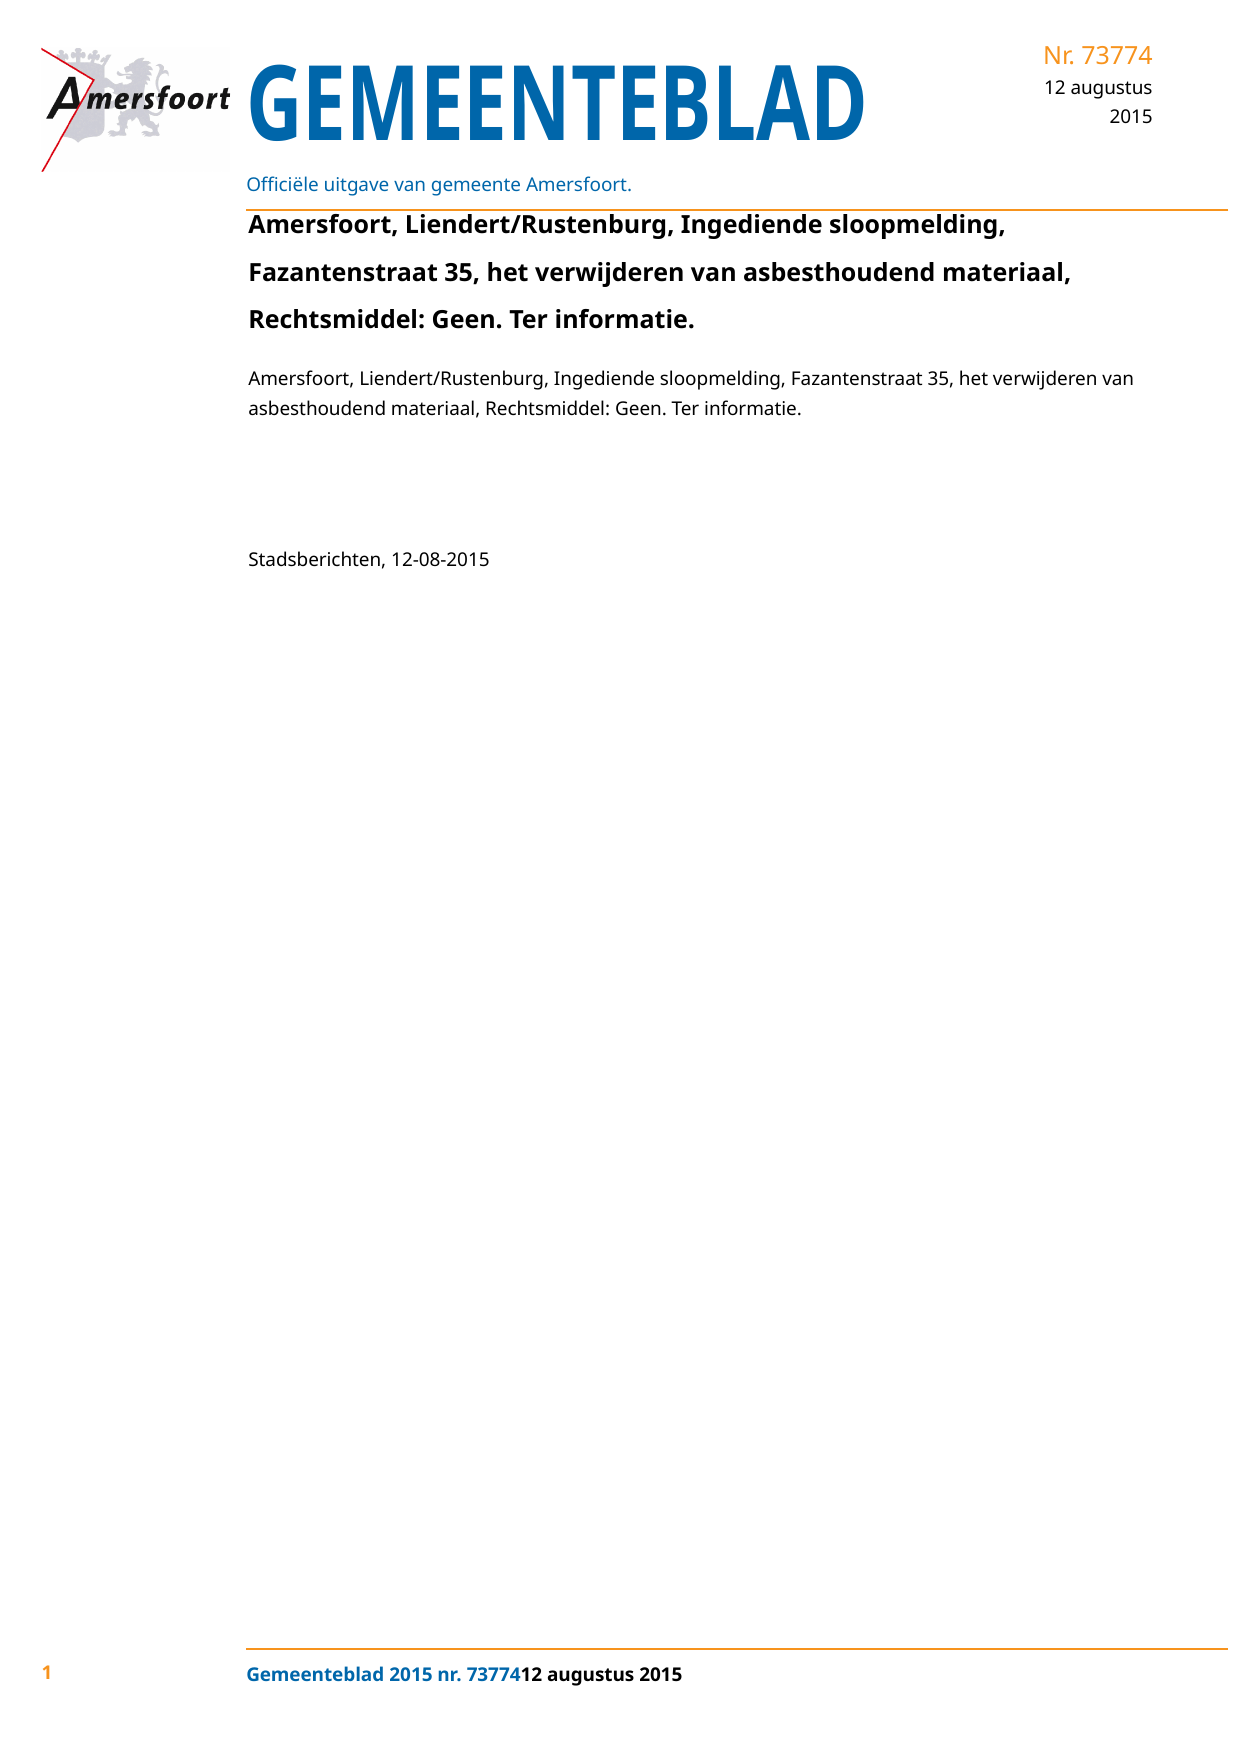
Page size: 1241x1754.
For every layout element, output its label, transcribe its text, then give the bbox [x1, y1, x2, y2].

picture [41, 47, 231, 172]
text Stadsberichten, 12-08-2015 [248, 546, 1152, 572]
text Amersfoort, Liendert/Rustenburg, Ingediende sloopmelding, Fazantenstraat 35, het verwijderen van asbesthoudend materiaal, Rechtsmiddel: Geen. Ter informatie. [248, 211, 1152, 336]
text Amersfoort, Liendert/Rustenburg, Ingediende sloopmelding, Fazantenstraat 35, het verwijderen van asbesthoudend materiaal, Rechtsmiddel: Geen. Ter informatie. [248, 366, 1152, 421]
